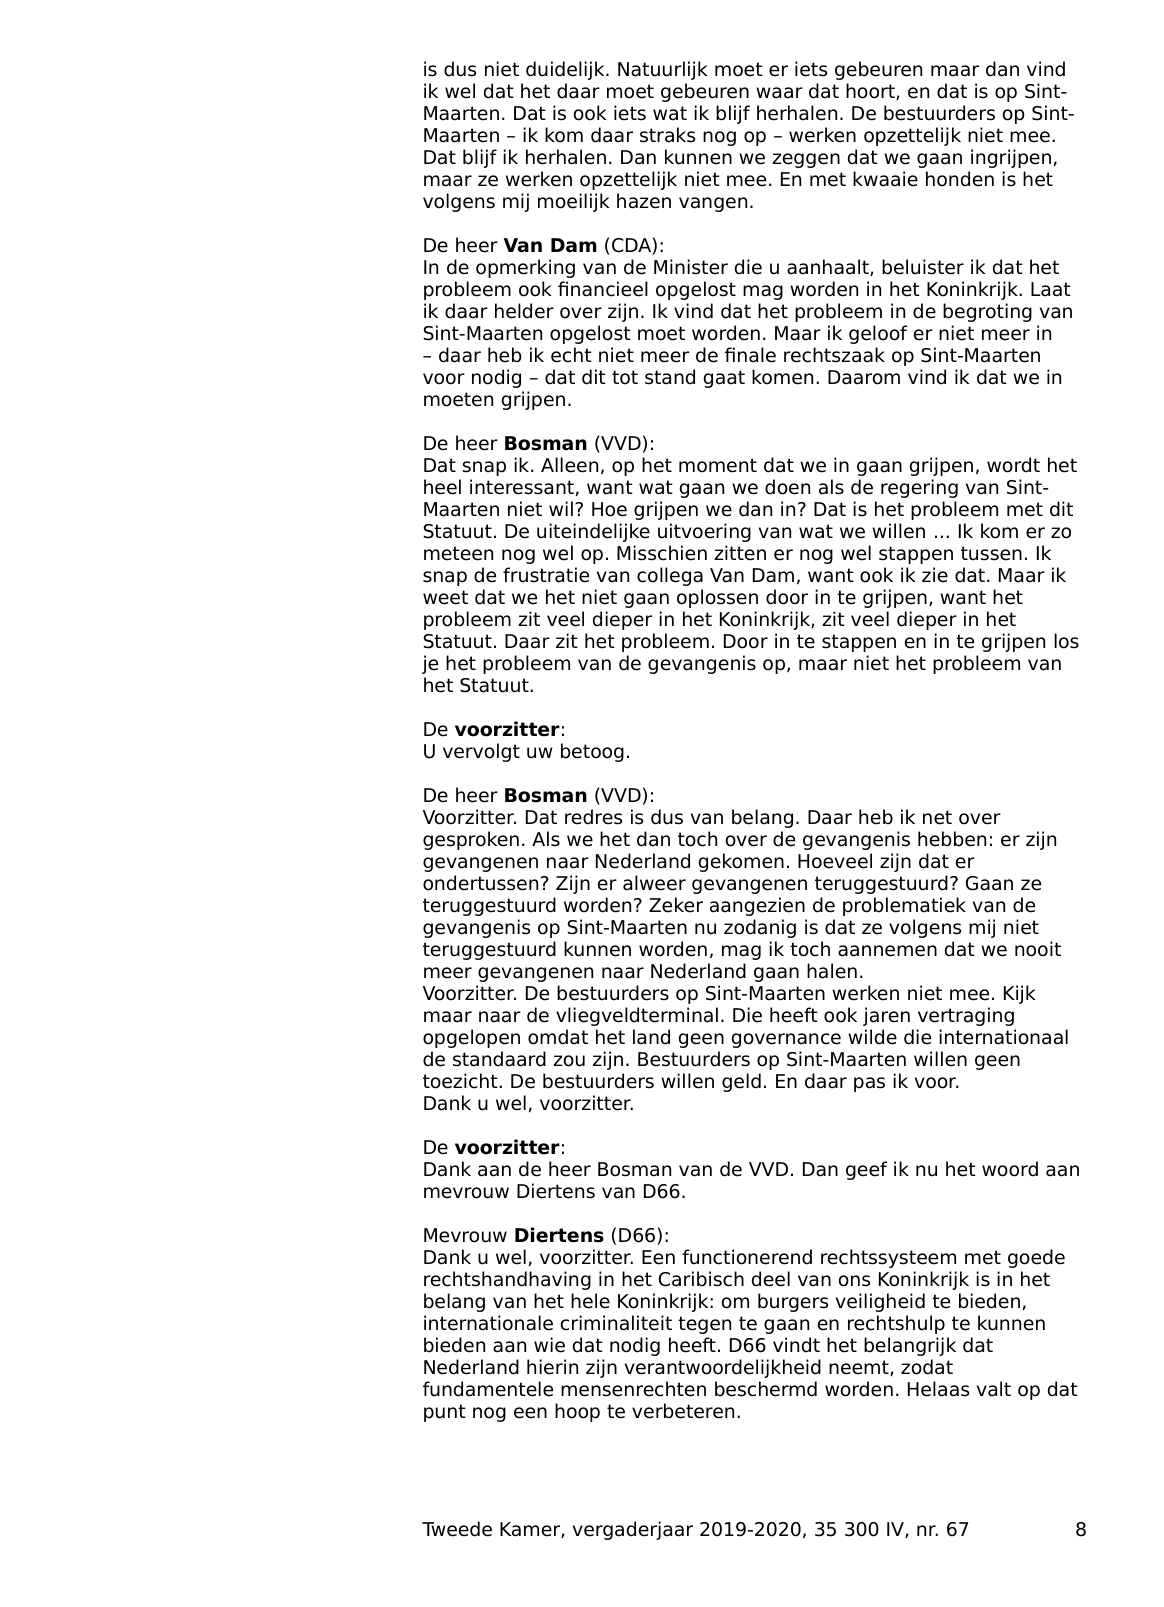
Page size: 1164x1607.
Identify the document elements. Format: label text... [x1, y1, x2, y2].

text De heer Bosman (VVD): [422, 785, 1087, 807]
text Dank u wel, voorzitter. Een functionerend rechtssysteem met goede rechtshandhaving in het Caribisch deel van ons Koninkrijk is in het belang van het hele Koninkrijk: om burgers veiligheid te bieden, internationale criminaliteit tegen te gaan en rechtshulp te kunnen bieden aan wie dat nodig heeft. D66 vindt het belangrijk dat Nederland hierin zijn verantwoordelijkheid neemt, zodat fundamentele mensenrechten beschermd worden. Helaas valt op dat punt nog een hoop te verbeteren. [422, 1247, 1087, 1423]
text De voorzitter: [422, 719, 1087, 741]
text Dat snap ik. Alleen, op het moment dat we in gaan grijpen, wordt het heel interessant, want wat gaan we doen als de regering van Sint-Maarten niet wil? Hoe grijpen we dan in? Dat is het probleem met dit Statuut. De uiteindelijke uitvoering van wat we willen ... Ik kom er zo meteen nog wel op. Misschien zitten er nog wel stappen tussen. Ik snap de frustratie van collega Van Dam, want ook ik zie dat. Maar ik weet dat we het niet gaan oplossen door in te grijpen, want het probleem zit veel dieper in het Koninkrijk, zit veel dieper in het Statuut. Daar zit het probleem. Door in te stappen en in te grijpen los je het probleem van de gevangenis op, maar niet het probleem van het Statuut. [422, 455, 1087, 697]
text De heer Bosman (VVD): [422, 433, 1087, 455]
text In de opmerking van de Minister die u aanhaalt, beluister ik dat het probleem ook financieel opgelost mag worden in het Koninkrijk. Laat ik daar helder over zijn. Ik vind dat het probleem in de begroting van Sint-Maarten opgelost moet worden. Maar ik geloof er niet meer in – daar heb ik echt niet meer de finale rechtszaak op Sint-Maarten voor nodig – dat dit tot stand gaat komen. Daarom vind ik dat we in moeten grijpen. [422, 257, 1087, 411]
text Voorzitter. De bestuurders op Sint-Maarten werken niet mee. Kijk maar naar de vliegveldterminal. Die heeft ook jaren vertraging opgelopen omdat het land geen governance wilde die internationaal de standaard zou zijn. Bestuurders op Sint-Maarten willen geen toezicht. De bestuurders willen geld. En daar pas ik voor. [422, 983, 1087, 1093]
text Dank aan de heer Bosman van de VVD. Dan geef ik nu het woord aan mevrouw Diertens van D66. [422, 1159, 1087, 1203]
text De heer Van Dam (CDA): [422, 235, 1087, 257]
text U vervolgt uw betoog. [422, 741, 1087, 763]
text De voorzitter: [422, 1137, 1087, 1159]
text is dus niet duidelijk. Natuurlijk moet er iets gebeuren maar dan vind ik wel dat het daar moet gebeuren waar dat hoort, en dat is op Sint-Maarten. Dat is ook iets wat ik blijf herhalen. De bestuurders op Sint-Maarten – ik kom daar straks nog op – werken opzettelijk niet mee. Dat blijf ik herhalen. Dan kunnen we zeggen dat we gaan ingrijpen, maar ze werken opzettelijk niet mee. En met kwaaie honden is het volgens mij moeilijk hazen vangen. [422, 59, 1087, 213]
text Dank u wel, voorzitter. [422, 1093, 1087, 1115]
text Voorzitter. Dat redres is dus van belang. Daar heb ik net over gesproken. Als we het dan toch over de gevangenis hebben: er zijn gevangenen naar Nederland gekomen. Hoeveel zijn dat er ondertussen? Zijn er alweer gevangenen teruggestuurd? Gaan ze teruggestuurd worden? Zeker aangezien de problematiek van de gevangenis op Sint-Maarten nu zodanig is dat ze volgens mij niet teruggestuurd kunnen worden, mag ik toch aannemen dat we nooit meer gevangenen naar Nederland gaan halen. [422, 807, 1087, 983]
text Mevrouw Diertens (D66): [422, 1225, 1087, 1247]
